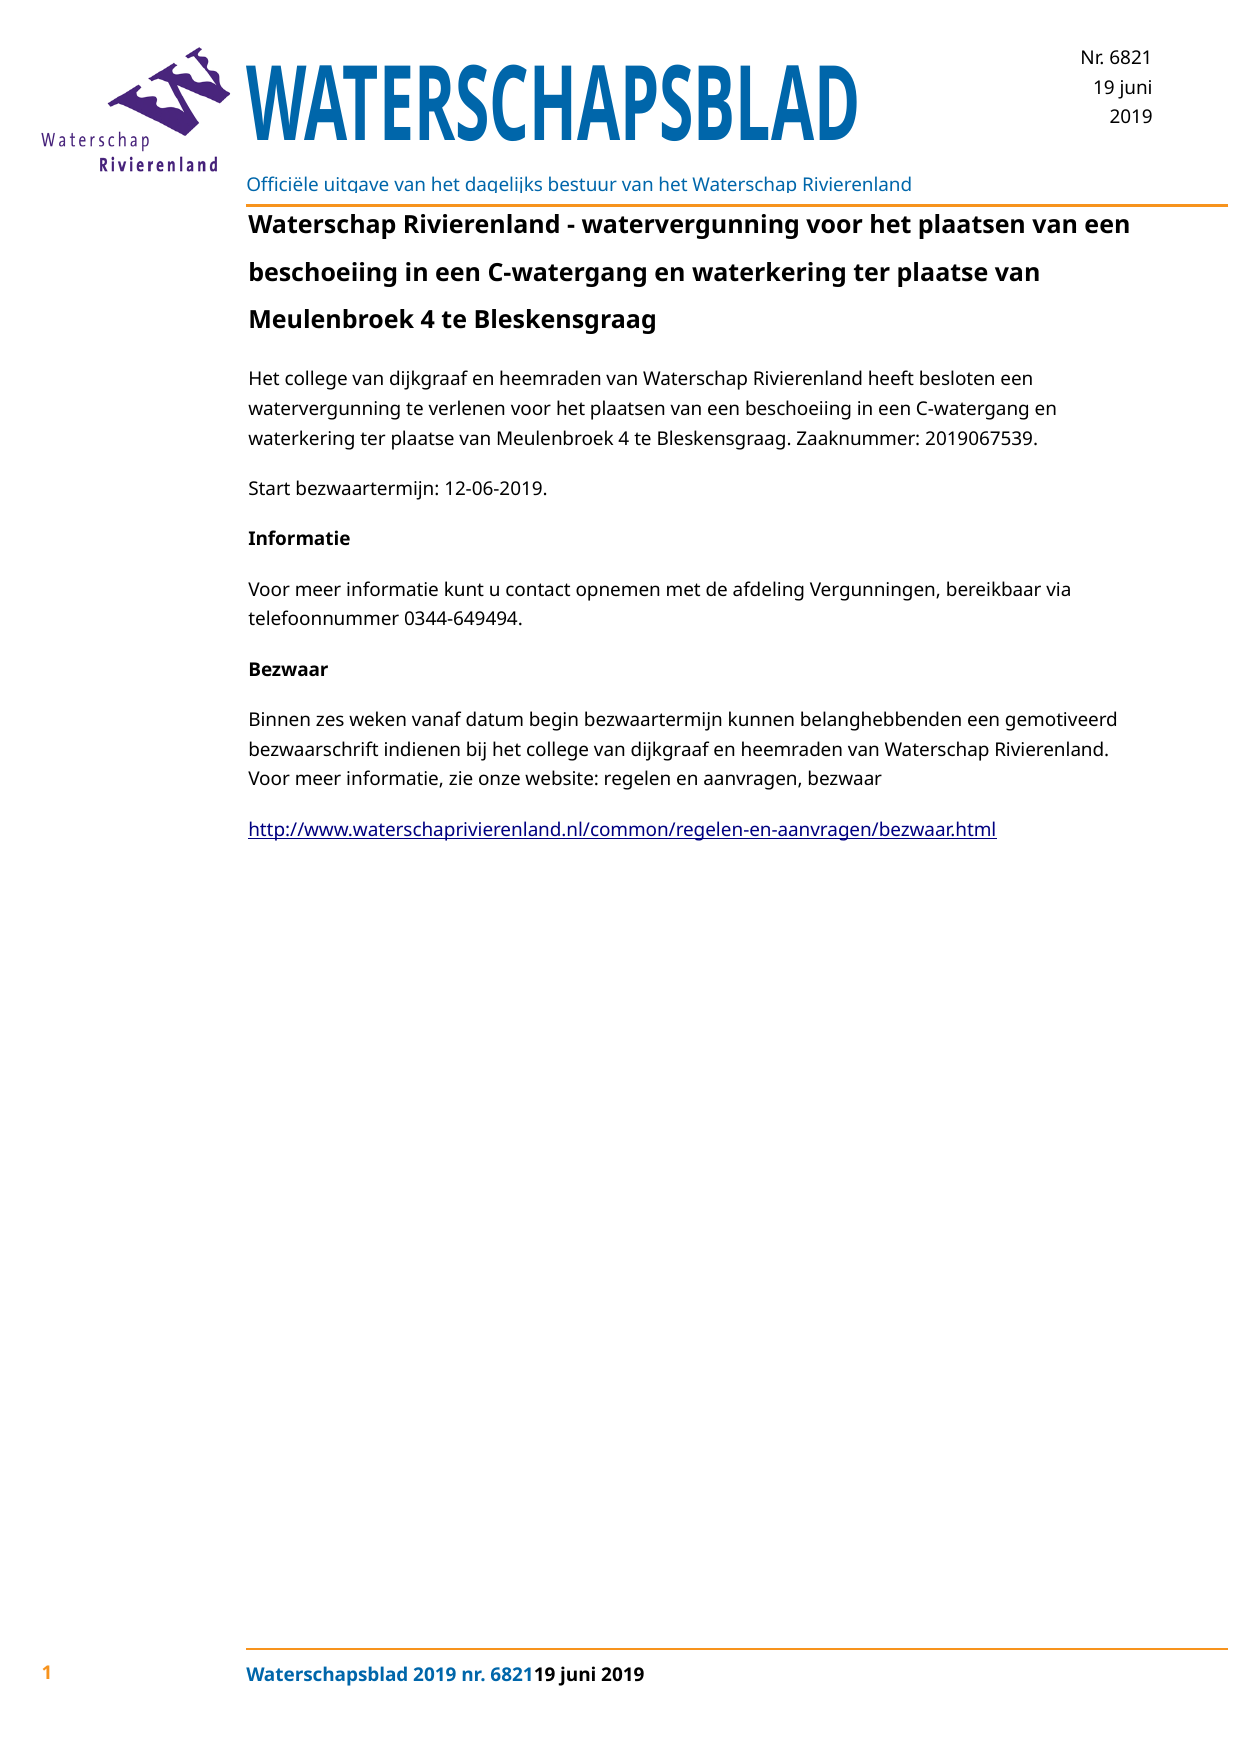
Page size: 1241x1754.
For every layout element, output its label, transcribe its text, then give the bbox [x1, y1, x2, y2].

text Het college van dijkgraaf en heemraden van Waterschap Rivierenland heeft besloten een watervergunning te verlenen voor het plaatsen van een beschoeiing in een C-watergang en waterkering ter plaatse van Meulenbroek 4 te Bleskensgraag. Zaaknummer: 2019067539. [248, 366, 1152, 450]
text Voor meer informatie kunt u contact opnemen met de afdeling Vergunningen, bereikbaar via telefoonnummer 0344-649494. [248, 576, 1152, 631]
text Start bezwaartermijn: 12-06-2019. [248, 475, 1152, 501]
picture [41, 47, 231, 172]
text Waterschap Rivierenland - watervergunning voor het plaatsen van een beschoeiing in een C-watergang en waterkering ter plaatse van Meulenbroek 4 te Bleskensgraag [248, 207, 1152, 336]
text Bezwaar [248, 656, 1152, 682]
text http://www.waterschaprivierenland.nl/common/regelen-en-aanvragen/bezwaar.html [248, 816, 1152, 842]
text Binnen zes weken vanaf datum begin bezwaartermijn kunnen belanghebbenden een gemotiveerd bezwaarschrift indienen bij het college van dijkgraaf en heemraden van Waterschap Rivierenland. Voor meer informatie, zie onze website: regelen en aanvragen, bezwaar [248, 706, 1152, 791]
text Informatie [248, 526, 1152, 551]
